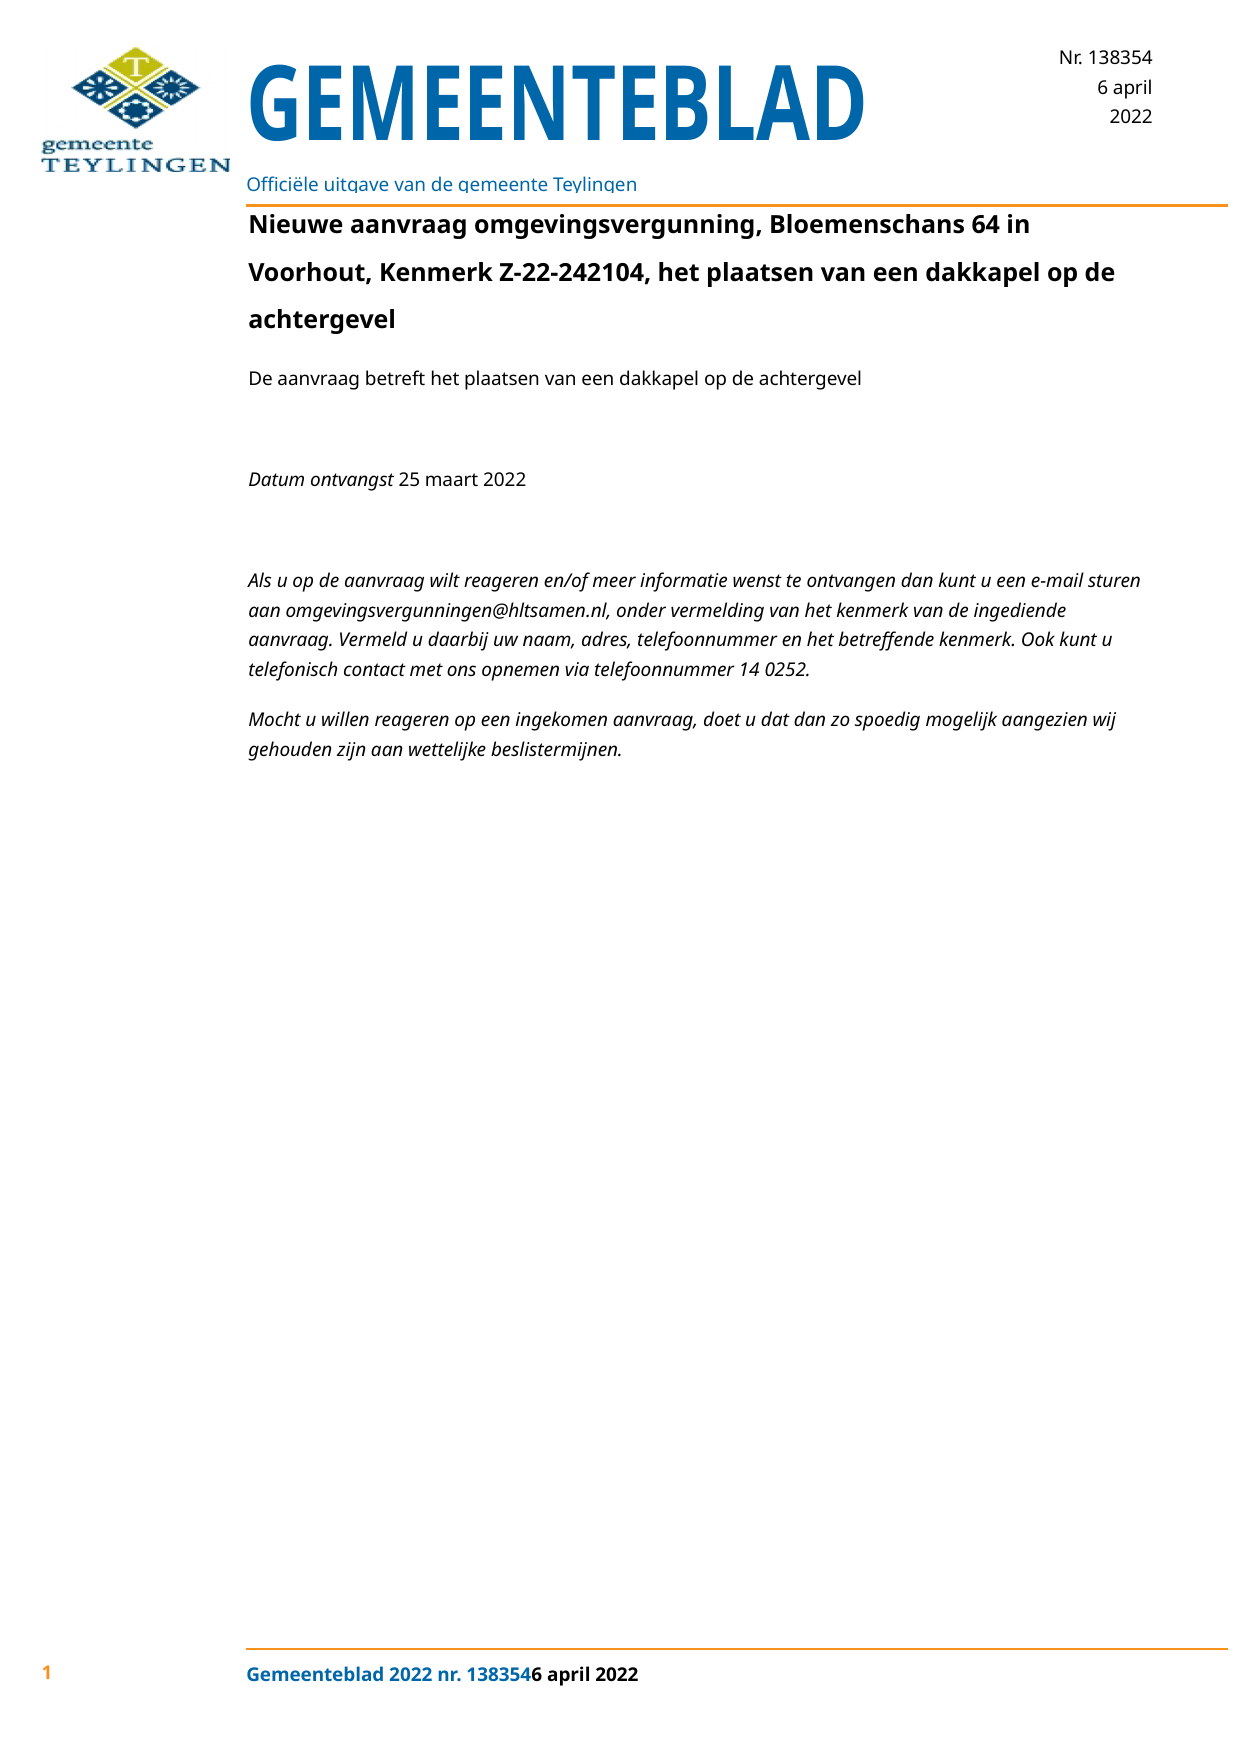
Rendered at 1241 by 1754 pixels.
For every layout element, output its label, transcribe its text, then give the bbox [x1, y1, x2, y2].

text De aanvraag betreft het plaatsen van een dakkapel op de achtergevel [248, 366, 1152, 391]
text Datum ontvangst 25 maart 2022 [248, 466, 1152, 492]
text Nieuwe aanvraag omgevingsvergunning, Bloemenschans 64 in Voorhout, Kenmerk Z-22-242104, het plaatsen van een dakkapel op de achtergevel [248, 207, 1152, 336]
text Als u op de aanvraag wilt reageren en/of meer informatie wenst te ontvangen dan kunt u een e-mail sturen aan omgevingsvergunningen@hltsamen.nl, onder vermelding van het kenmerk van de ingediende aanvraag. Vermeld u daarbij uw naam, adres, telefoonnummer en het betreffende kenmerk. Ook kunt u telefonisch contact met ons opnemen via telefoonnummer 14 0252. [248, 567, 1152, 682]
picture [41, 47, 231, 172]
text Mocht u willen reageren op een ingekomen aanvraag, doet u dat dan zo spoedig mogelijk aangezien wij gehouden zijn aan wettelijke beslistermijnen. [248, 706, 1152, 762]
